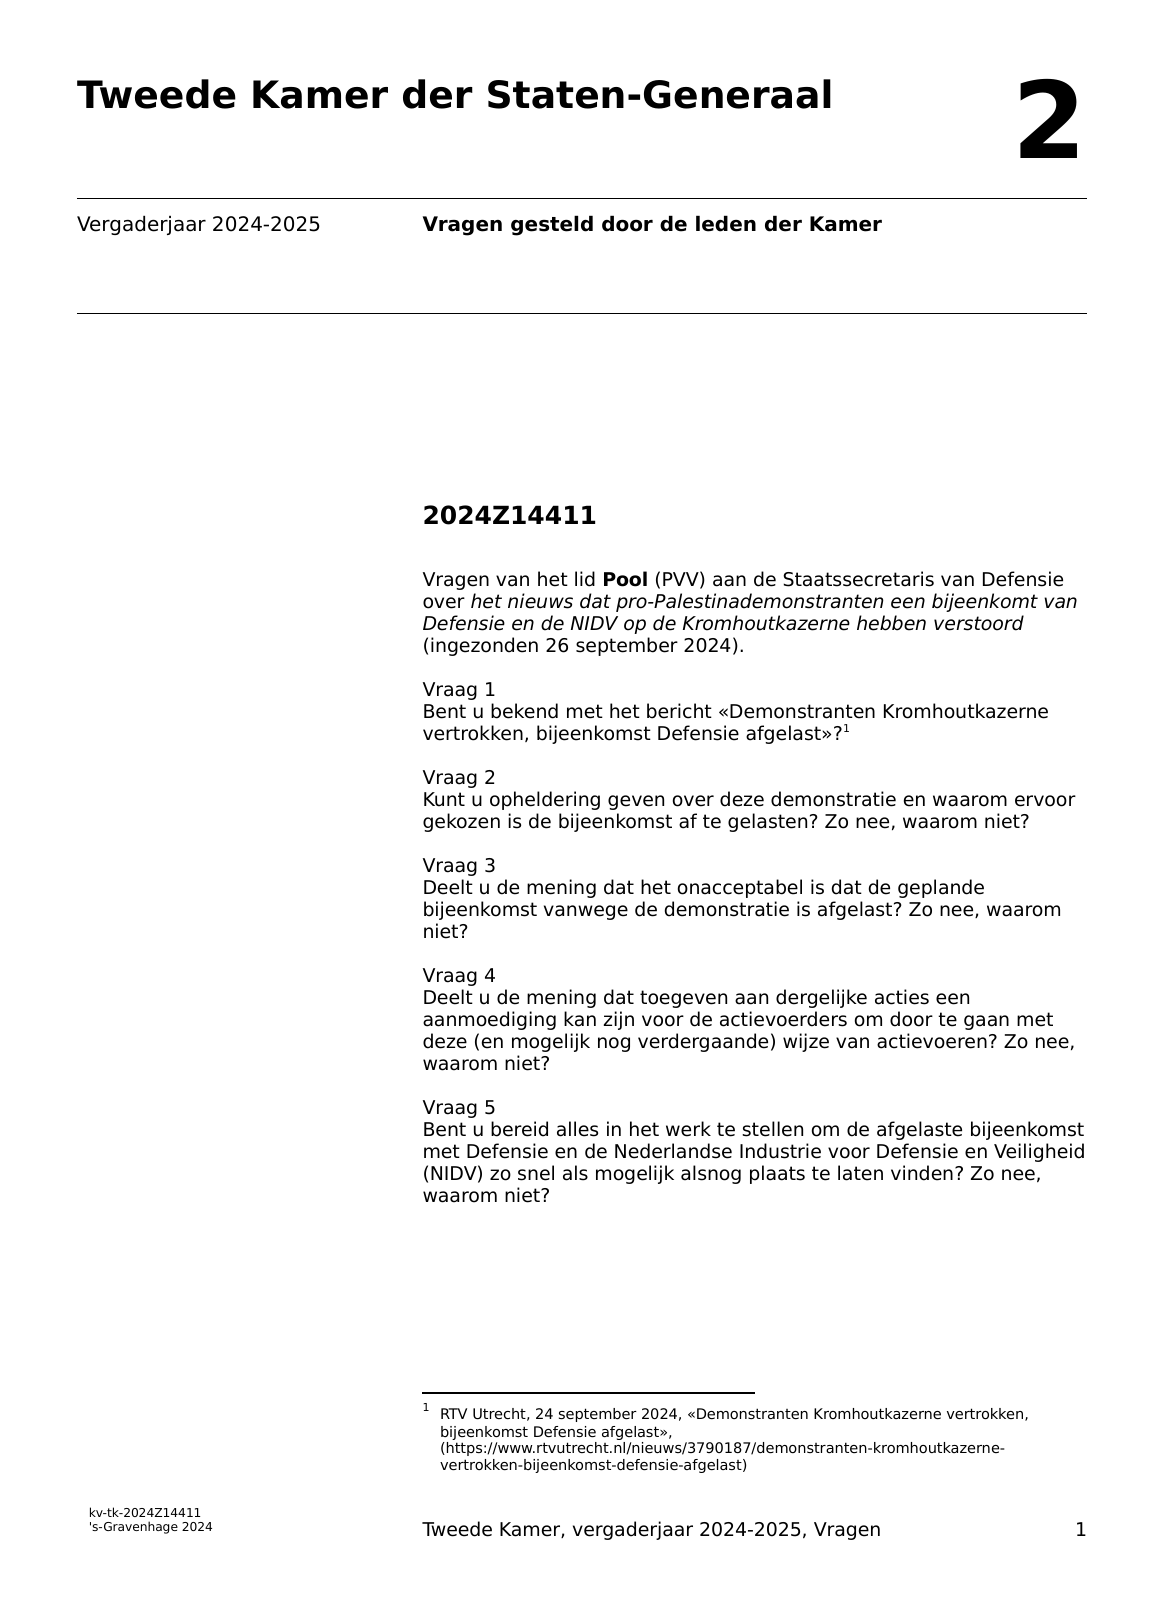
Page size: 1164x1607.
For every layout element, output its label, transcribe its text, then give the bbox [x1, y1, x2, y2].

text Deelt u de mening dat toegeven aan dergelijke acties een aanmoediging kan zijn voor de actievoerders om door te gaan met deze (en mogelijk nog verdergaande) wijze van actievoeren? Zo nee, waarom niet? [422, 987, 1087, 1075]
table_header Tweede Kamer der Staten-Generaal [77, 59, 886, 198]
text 's-Gravenhage 2024 [88, 1520, 323, 1534]
text Vraag 5 [422, 1097, 1087, 1119]
text RTV Utrecht, 24 september 2024, «Demonstranten Kromhoutkazerne vertrokken, bijeenkomst Defensie afgelast», (https://www.rtvutrecht.nl/nieuws/3790187/demonstranten-kromhoutkazerne-vertrokken-bijeenkomst-defensie-afgelast) [422, 1402, 1087, 1474]
table_cell Vergaderjaar 2024-2025 [77, 199, 422, 313]
text Deelt u de mening dat het onacceptabel is dat de geplande bijeenkomst vanwege de demonstratie is afgelast? Zo nee, waarom niet? [422, 877, 1087, 943]
text Bent u bereid alles in het werk te stellen om de afgelaste bijeenkomst met Defensie en de Nederlandse Industrie voor Defensie en Veiligheid (NIDV) zo snel als mogelijk alsnog plaats te laten vinden? Zo nee, waarom niet? [422, 1119, 1087, 1207]
text Vraag 3 [422, 855, 1087, 877]
table_cell Vragen gesteld door de leden der Kamer [422, 199, 1087, 313]
text Vraag 2 [422, 767, 1087, 789]
text Kunt u opheldering geven over deze demonstratie en waarom ervoor gekozen is de bijeenkomst af te gelasten? Zo nee, waarom niet? [422, 789, 1087, 833]
text kv-tk-2024Z14411 [88, 1506, 323, 1520]
text Vraag 1 [422, 679, 1087, 701]
text Vragen van het lid Pool (PVV) aan de Staatssecretaris van Defensie over het nieuws dat pro-Palestinademonstranten een bijeenkomt van Defensie en de NIDV op de Kromhoutkazerne hebben verstoord (ingezonden 26 september 2024). [422, 569, 1087, 657]
table_header 2 [886, 59, 1087, 198]
text 2024Z14411 [422, 501, 1087, 531]
text Bent u bekend met het bericht «Demonstranten Kromhoutkazerne vertrokken, bijeenkomst Defensie afgelast»? [422, 701, 1087, 745]
text Vraag 4 [422, 965, 1087, 987]
